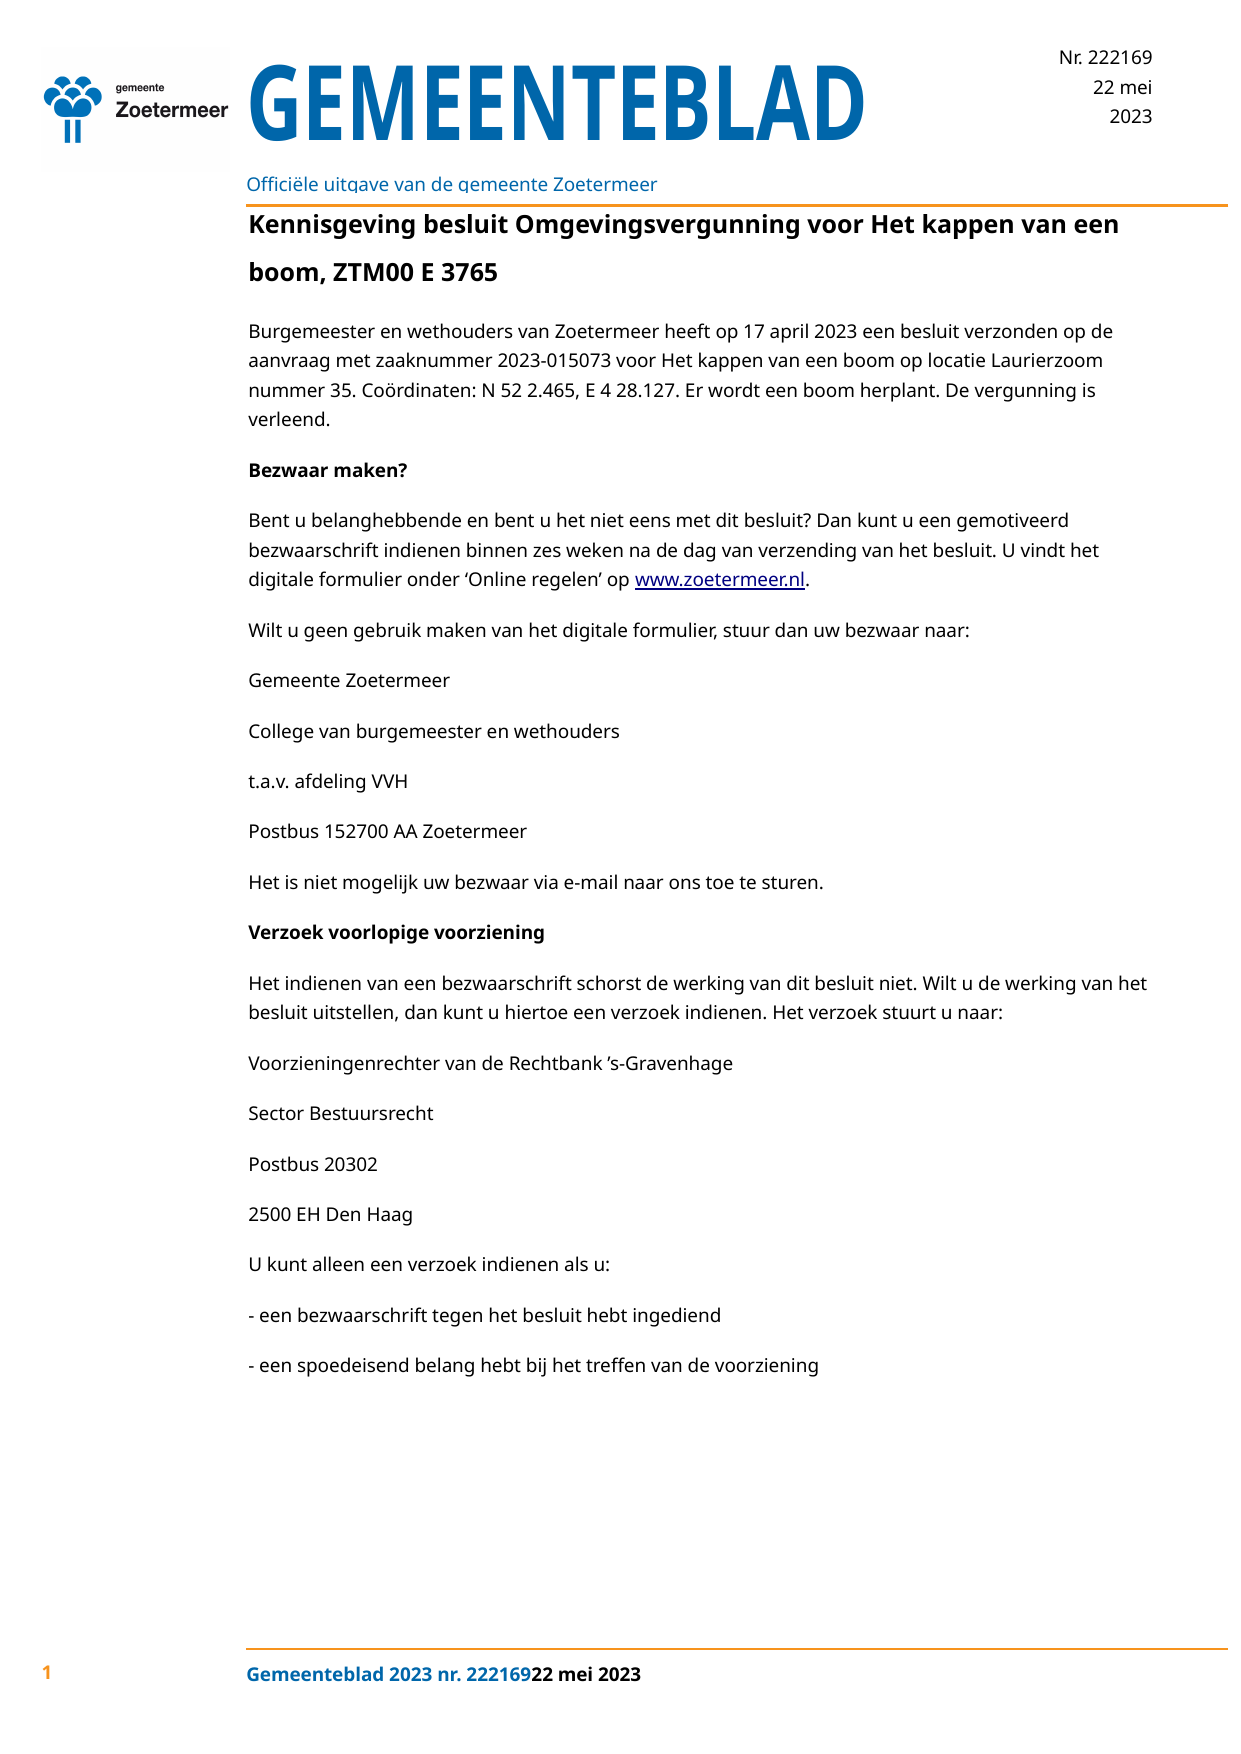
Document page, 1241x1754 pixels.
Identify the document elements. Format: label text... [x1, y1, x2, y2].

text Voorzieningenrechter van de Rechtbank ’s-Gravenhage [248, 1050, 1152, 1076]
text Gemeente Zoetermeer [248, 667, 1152, 693]
text Bent u belanghebbende en bent u het niet eens met dit besluit? Dan kunt u een gemotiveerd bezwaarschrift indienen binnen zes weken na de dag van verzending van het besluit. U vindt het digitale formulier onder ‘Online regelen’ op www.zoetermeer.nl. [248, 507, 1152, 592]
text 2500 EH Den Haag [248, 1201, 1152, 1227]
text - een bezwaarschrift tegen het besluit hebt ingediend [248, 1302, 1152, 1328]
text Verzoek voorlopige voorziening [248, 919, 1152, 945]
text College van burgemeester en wethouders [248, 718, 1152, 744]
text Sector Bestuursrecht [248, 1100, 1152, 1126]
text t.a.v. afdeling VVH [248, 768, 1152, 794]
text Het indienen van een bezwaarschrift schorst de werking van dit besluit niet. Wilt u de werking van het besluit uitstellen, dan kunt u hiertoe een verzoek indienen. Het verzoek stuurt u naar: [248, 970, 1152, 1025]
text - een spoedeisend belang hebt bij het treffen van de voorziening [248, 1352, 1152, 1378]
text Bezwaar maken? [248, 457, 1152, 483]
text Wilt u geen gebruik maken van het digitale formulier, stuur dan uw bezwaar naar: [248, 617, 1152, 643]
text Postbus 20302 [248, 1151, 1152, 1177]
text U kunt alleen een verzoek indienen als u: [248, 1252, 1152, 1277]
text Postbus 152700 AA Zoetermeer [248, 819, 1152, 844]
text Burgemeester en wethouders van Zoetermeer heeft op 17 april 2023 een besluit verzonden op de aanvraag met zaaknummer 2023-015073 voor Het kappen van een boom op locatie Laurierzoom nummer 35. Coördinaten: N 52 2.465, E 4 28.127. Er wordt een boom herplant. De vergunning is verleend. [248, 318, 1152, 432]
text Het is niet mogelijk uw bezwaar via e-mail naar ons toe te sturen. [248, 869, 1152, 895]
picture [41, 47, 231, 172]
text Kennisgeving besluit Omgevingsvergunning voor Het kappen van een boom, ZTM00 E 3765 [248, 207, 1152, 288]
